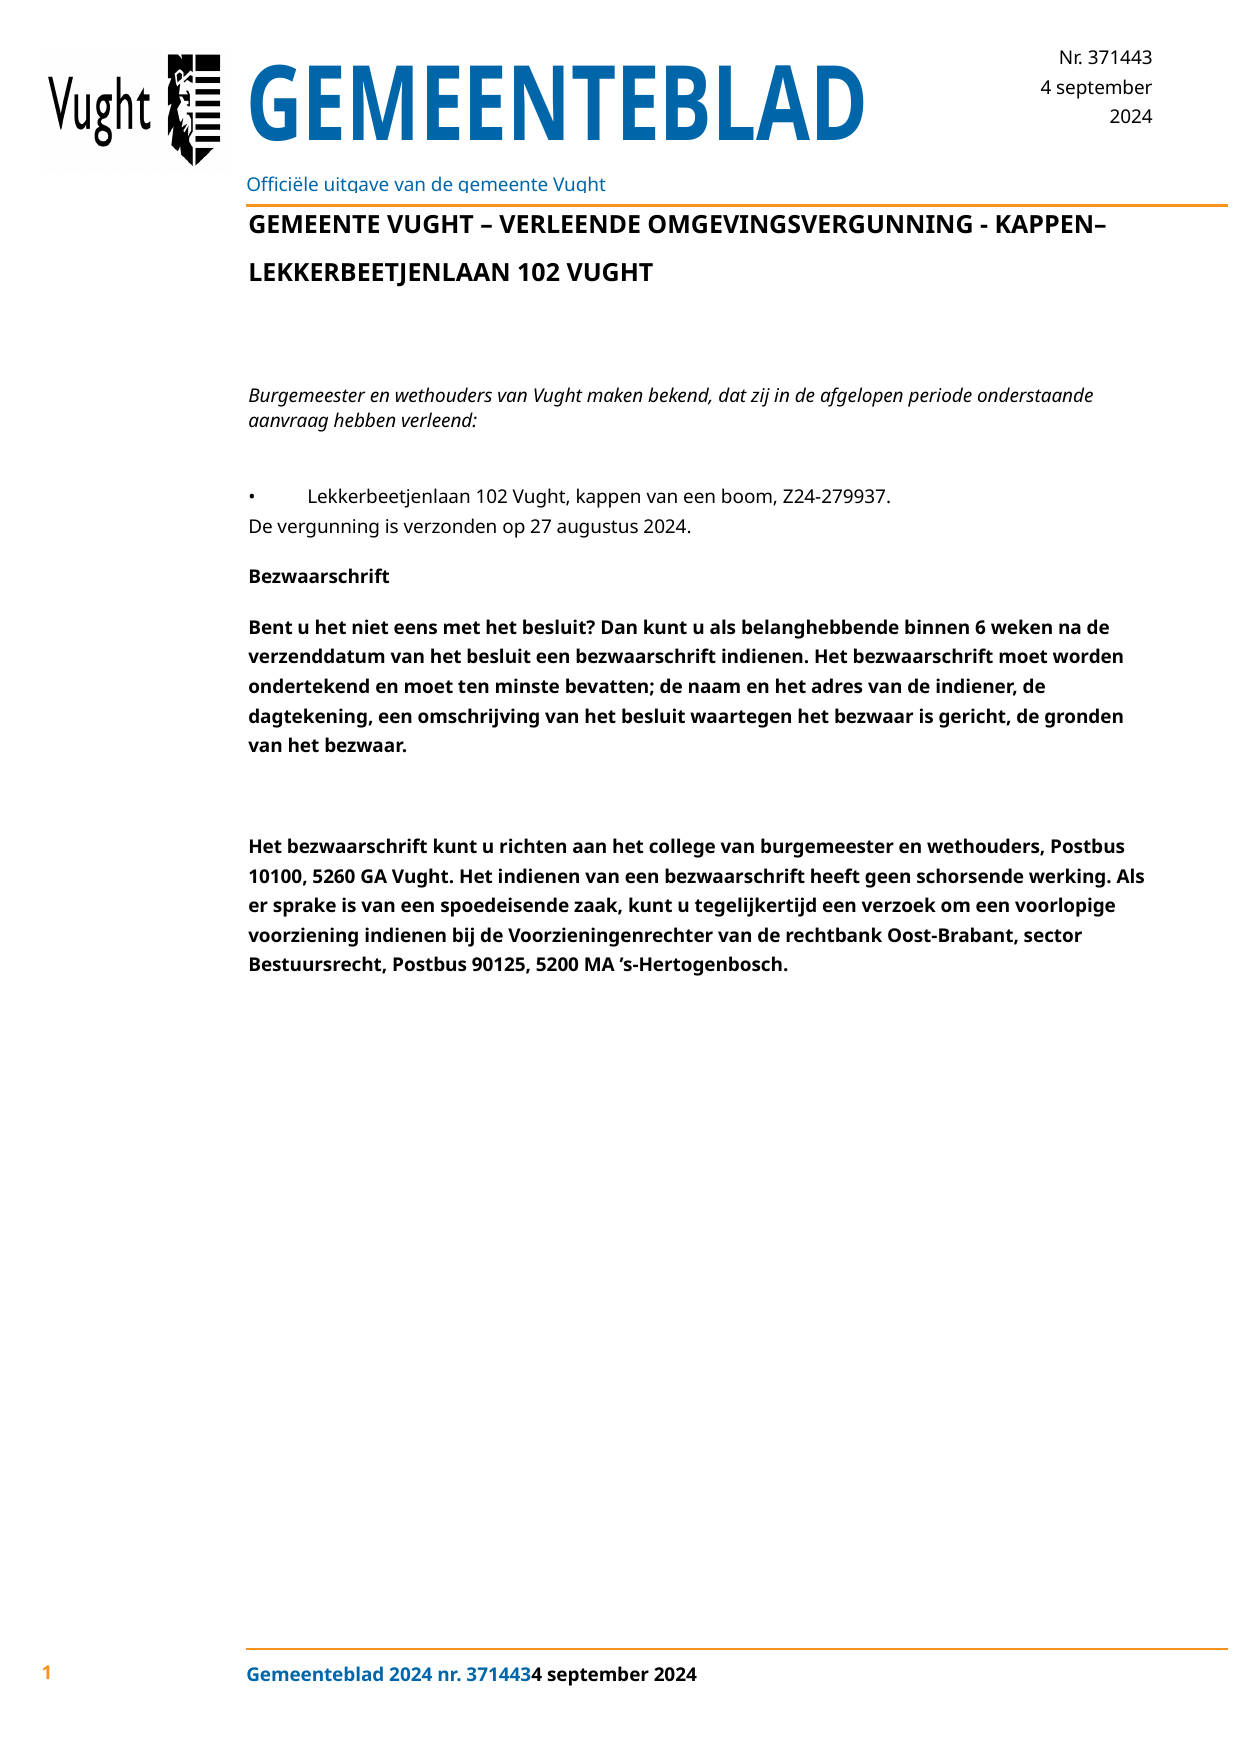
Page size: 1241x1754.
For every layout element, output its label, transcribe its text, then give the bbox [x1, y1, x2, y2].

text Het bezwaarschrift kunt u richten aan het college van burgemeester en wethouders, Postbus 10100, 5260 GA Vught. Het indienen van een bezwaarschrift heeft geen schorsende werking. Als er sprake is van een spoedeisende zaak, kunt u tegelijkertijd een verzoek om een voorlopige voorziening indienen bij de Voorzieningenrechter van de rechtbank Oost-Brabant, sector Bestuursrecht, Postbus 90125, 5200 MA ’s-Hertogenbosch. [248, 833, 1152, 977]
text Bezwaarschrift [248, 564, 1152, 589]
list Lekkerbeetjenlaan 102 Vught, kappen van een boom, Z24-279937. [248, 484, 1152, 509]
text GEMEENTE VUGHT – VERLEENDE OMGEVINGSVERGUNNING - KAPPEN– LEKKERBEETJENLAAN 102 VUGHT [248, 207, 1152, 288]
text De vergunning is verzonden op 27 augustus 2024. [248, 513, 1152, 539]
text Bent u het niet eens met het besluit? Dan kunt u als belanghebbende binnen 6 weken na de verzenddatum van het besluit een bezwaarschrift indienen. Het bezwaarschrift moet worden ondertekend en moet ten minste bevatten; de naam en het adres van de indiener, de dagtekening, een omschrijving van het besluit waartegen het bezwaar is gericht, de gronden van het bezwaar. [248, 614, 1152, 758]
picture [41, 47, 231, 172]
text Burgemeester en wethouders van Vught maken bekend, dat zij in de afgelopen periode onderstaande aanvraag hebben verleend: [248, 382, 1152, 433]
